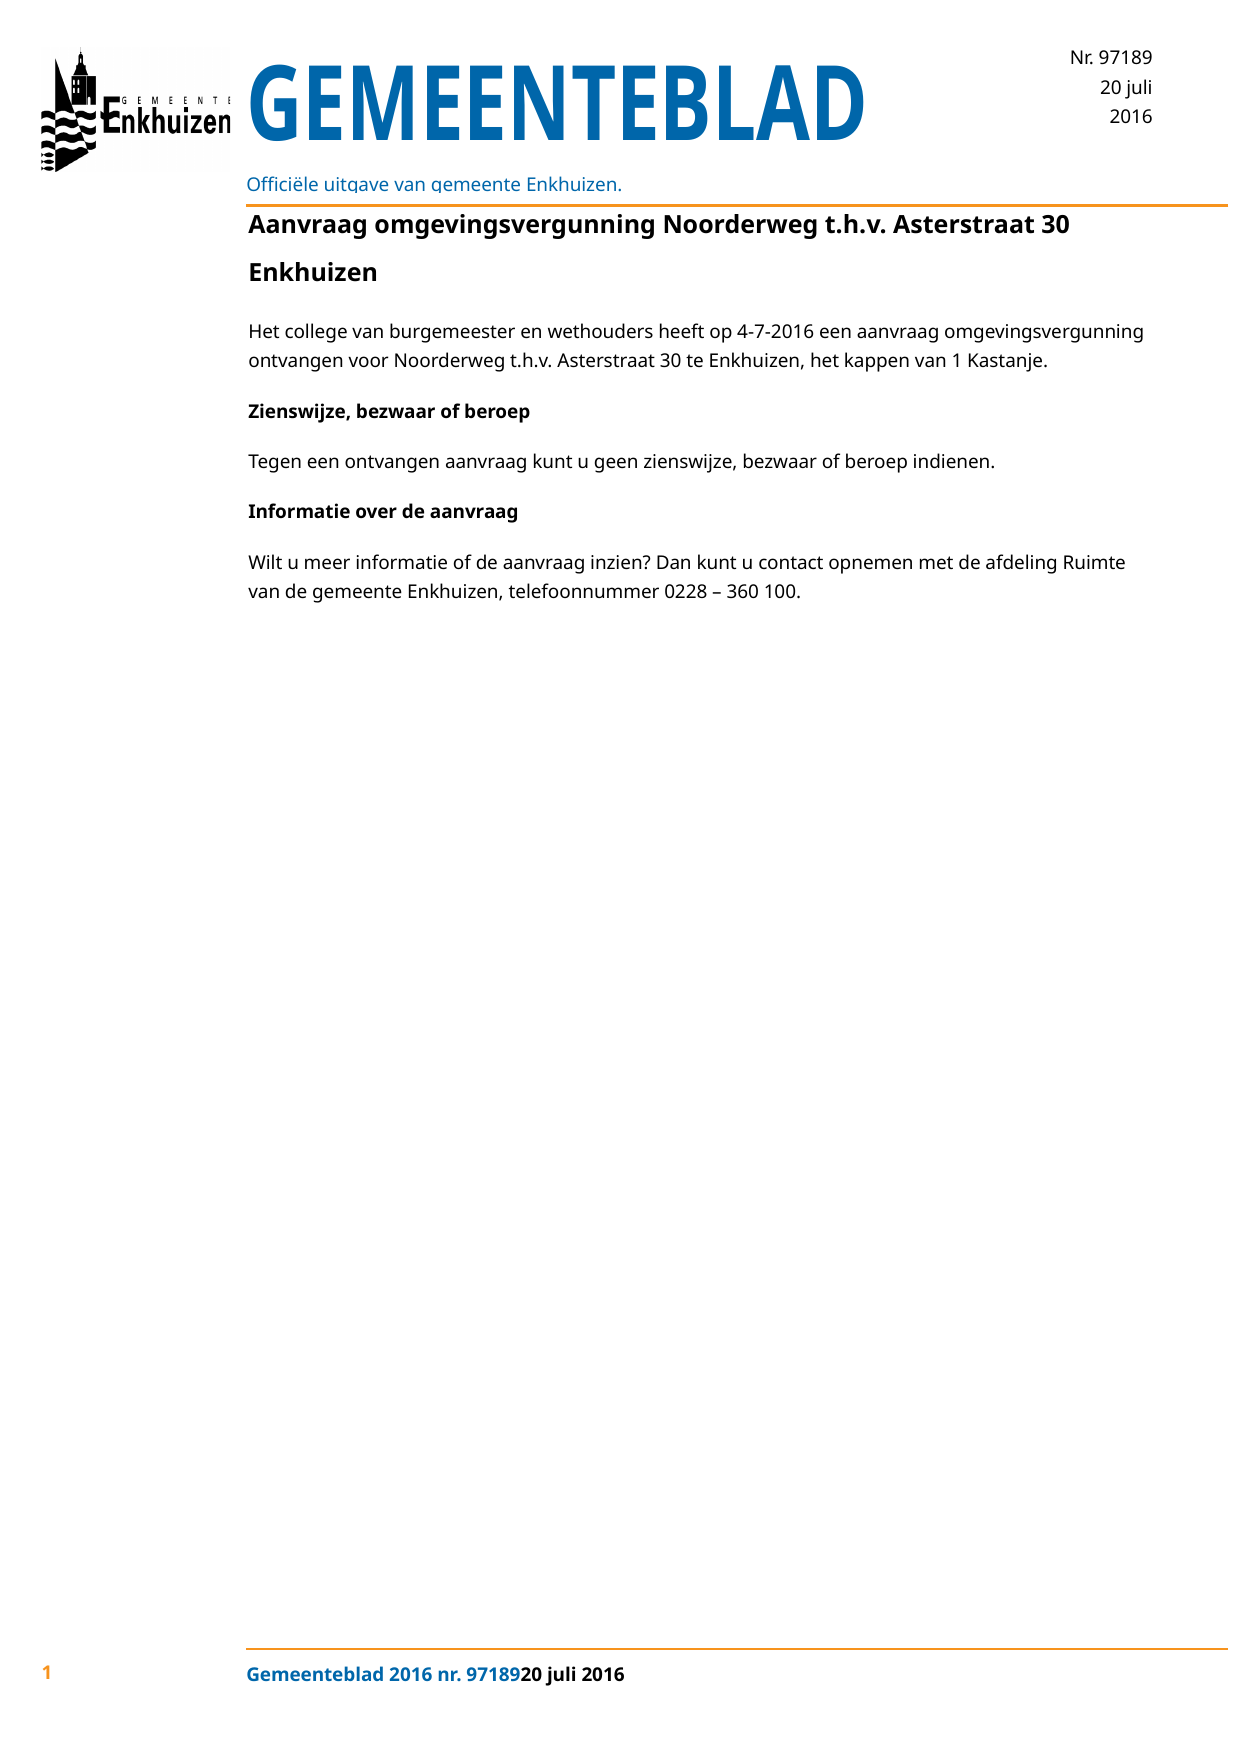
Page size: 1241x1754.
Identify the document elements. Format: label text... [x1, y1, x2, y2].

text Informatie over de aanvraag [248, 499, 1152, 524]
text Wilt u meer informatie of de aanvraag inzien? Dan kunt u contact opnemen met de afdeling Ruimte van de gemeente Enkhuizen, telefoonnummer 0228 – 360 100. [248, 549, 1152, 604]
text Zienswijze, bezwaar of beroep [248, 398, 1152, 424]
text Aanvraag omgevingsvergunning Noorderweg t.h.v. Asterstraat 30 Enkhuizen [248, 207, 1152, 288]
picture [41, 47, 231, 172]
text Tegen een ontvangen aanvraag kunt u geen zienswijze, bezwaar of beroep indienen. [248, 448, 1152, 474]
text Het college van burgemeester en wethouders heeft op 4-7-2016 een aanvraag omgevingsvergunning ontvangen voor Noorderweg t.h.v. Asterstraat 30 te Enkhuizen, het kappen van 1 Kastanje. [248, 318, 1152, 373]
